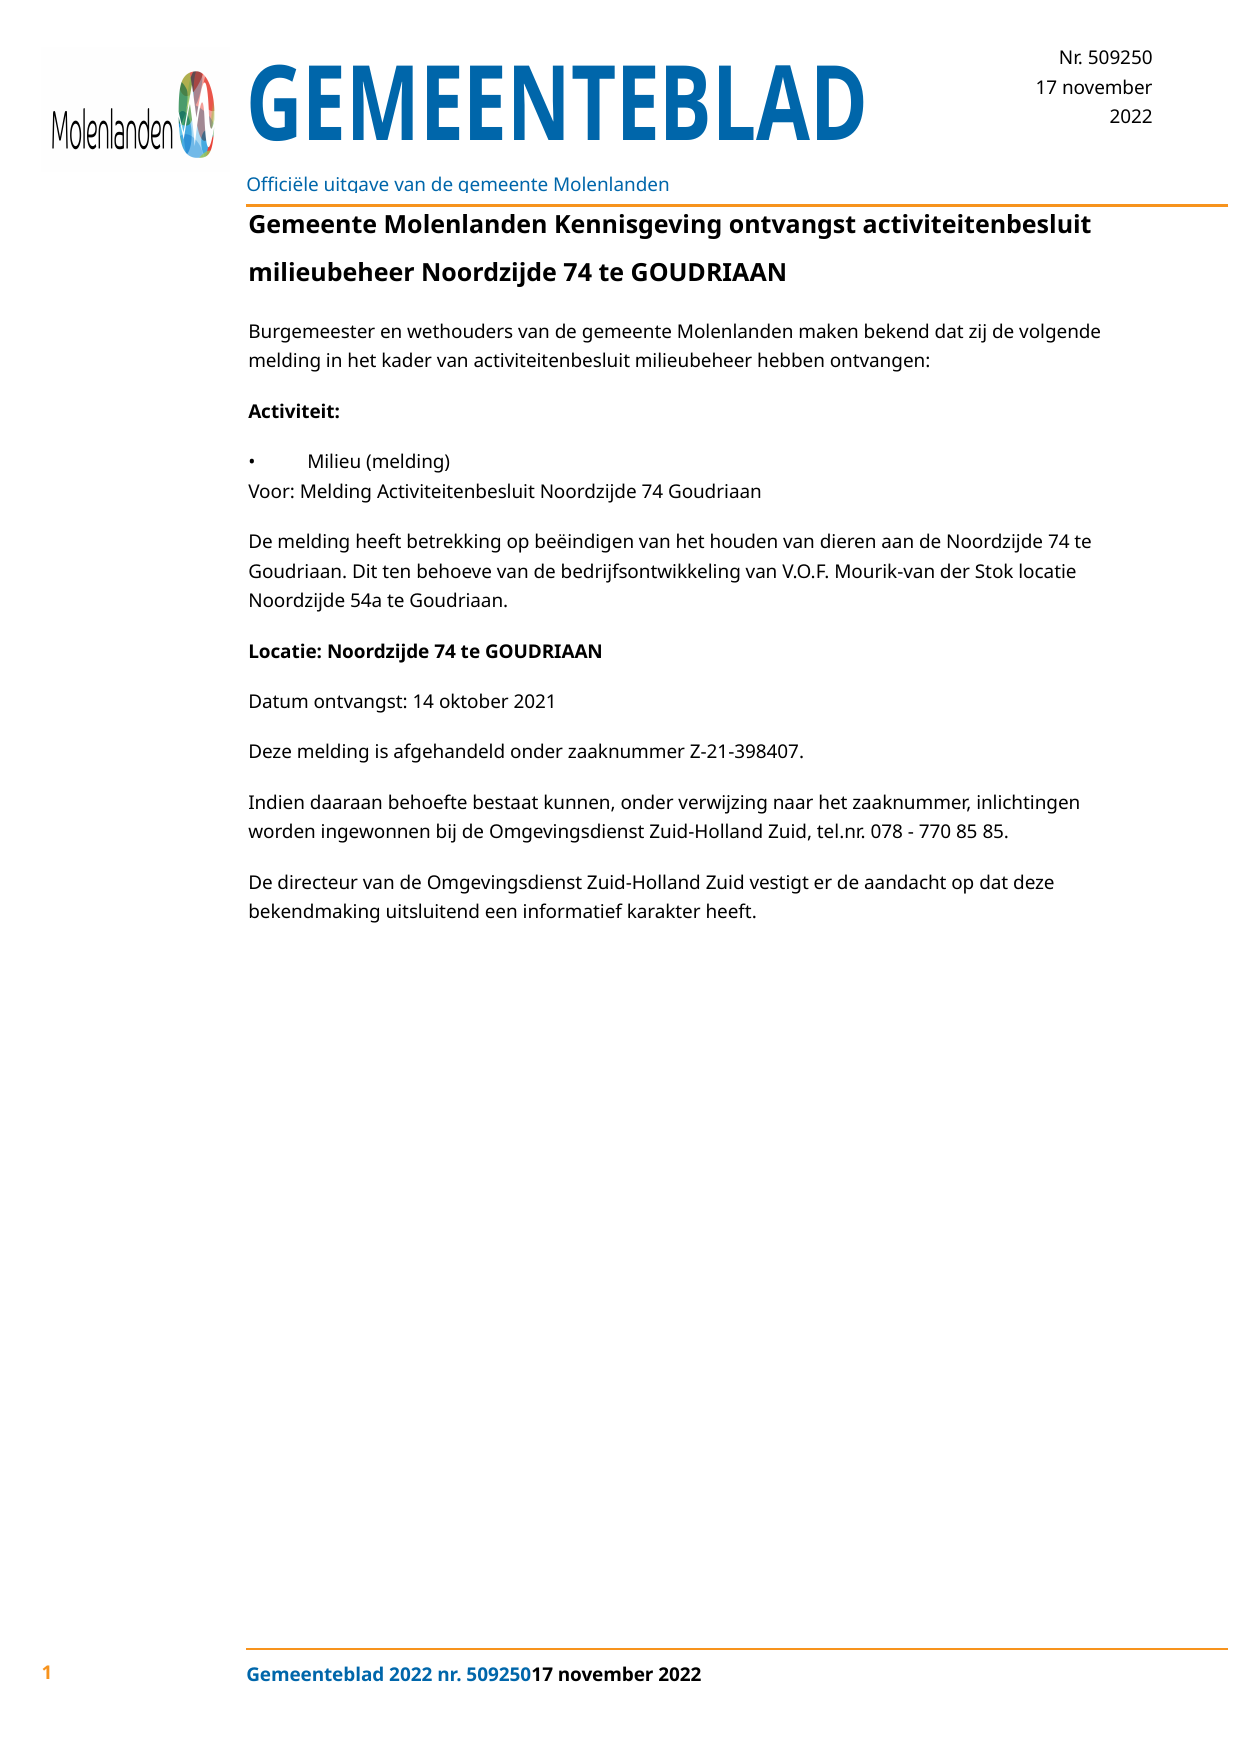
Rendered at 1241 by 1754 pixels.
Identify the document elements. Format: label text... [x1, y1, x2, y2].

text Datum ontvangst: 14 oktober 2021 [248, 688, 1152, 714]
text Voor: Melding Activiteitenbesluit Noordzijde 74 Goudriaan [248, 478, 1152, 504]
text De directeur van de Omgevingsdienst Zuid-Holland Zuid vestigt er de aandacht op dat deze bekendmaking uitsluitend een informatief karakter heeft. [248, 869, 1152, 924]
text Deze melding is afgehandeld onder zaaknummer Z-21-398407. [248, 739, 1152, 764]
list Milieu (melding) [248, 448, 1152, 474]
text Indien daaraan behoefte bestaat kunnen, onder verwijzing naar het zaaknummer, inlichtingen worden ingewonnen bij de Omgevingsdienst Zuid-Holland Zuid, tel.nr. 078 - 770 85 85. [248, 789, 1152, 844]
text De melding heeft betrekking op beëindigen van het houden van dieren aan de Noordzijde 74 te Goudriaan. Dit ten behoeve van de bedrijfsontwikkeling van V.O.F. Mourik-van der Stok locatie Noordzijde 54a te Goudriaan. [248, 528, 1152, 613]
text Locatie: Noordzijde 74 te GOUDRIAAN [248, 638, 1152, 664]
picture [41, 47, 231, 172]
text Activiteit: [248, 398, 1152, 424]
text Gemeente Molenlanden Kennisgeving ontvangst activiteitenbesluit milieubeheer Noordzijde 74 te GOUDRIAAN [248, 207, 1152, 288]
text Burgemeester en wethouders van de gemeente Molenlanden maken bekend dat zij de volgende melding in het kader van activiteitenbesluit milieubeheer hebben ontvangen: [248, 318, 1152, 373]
